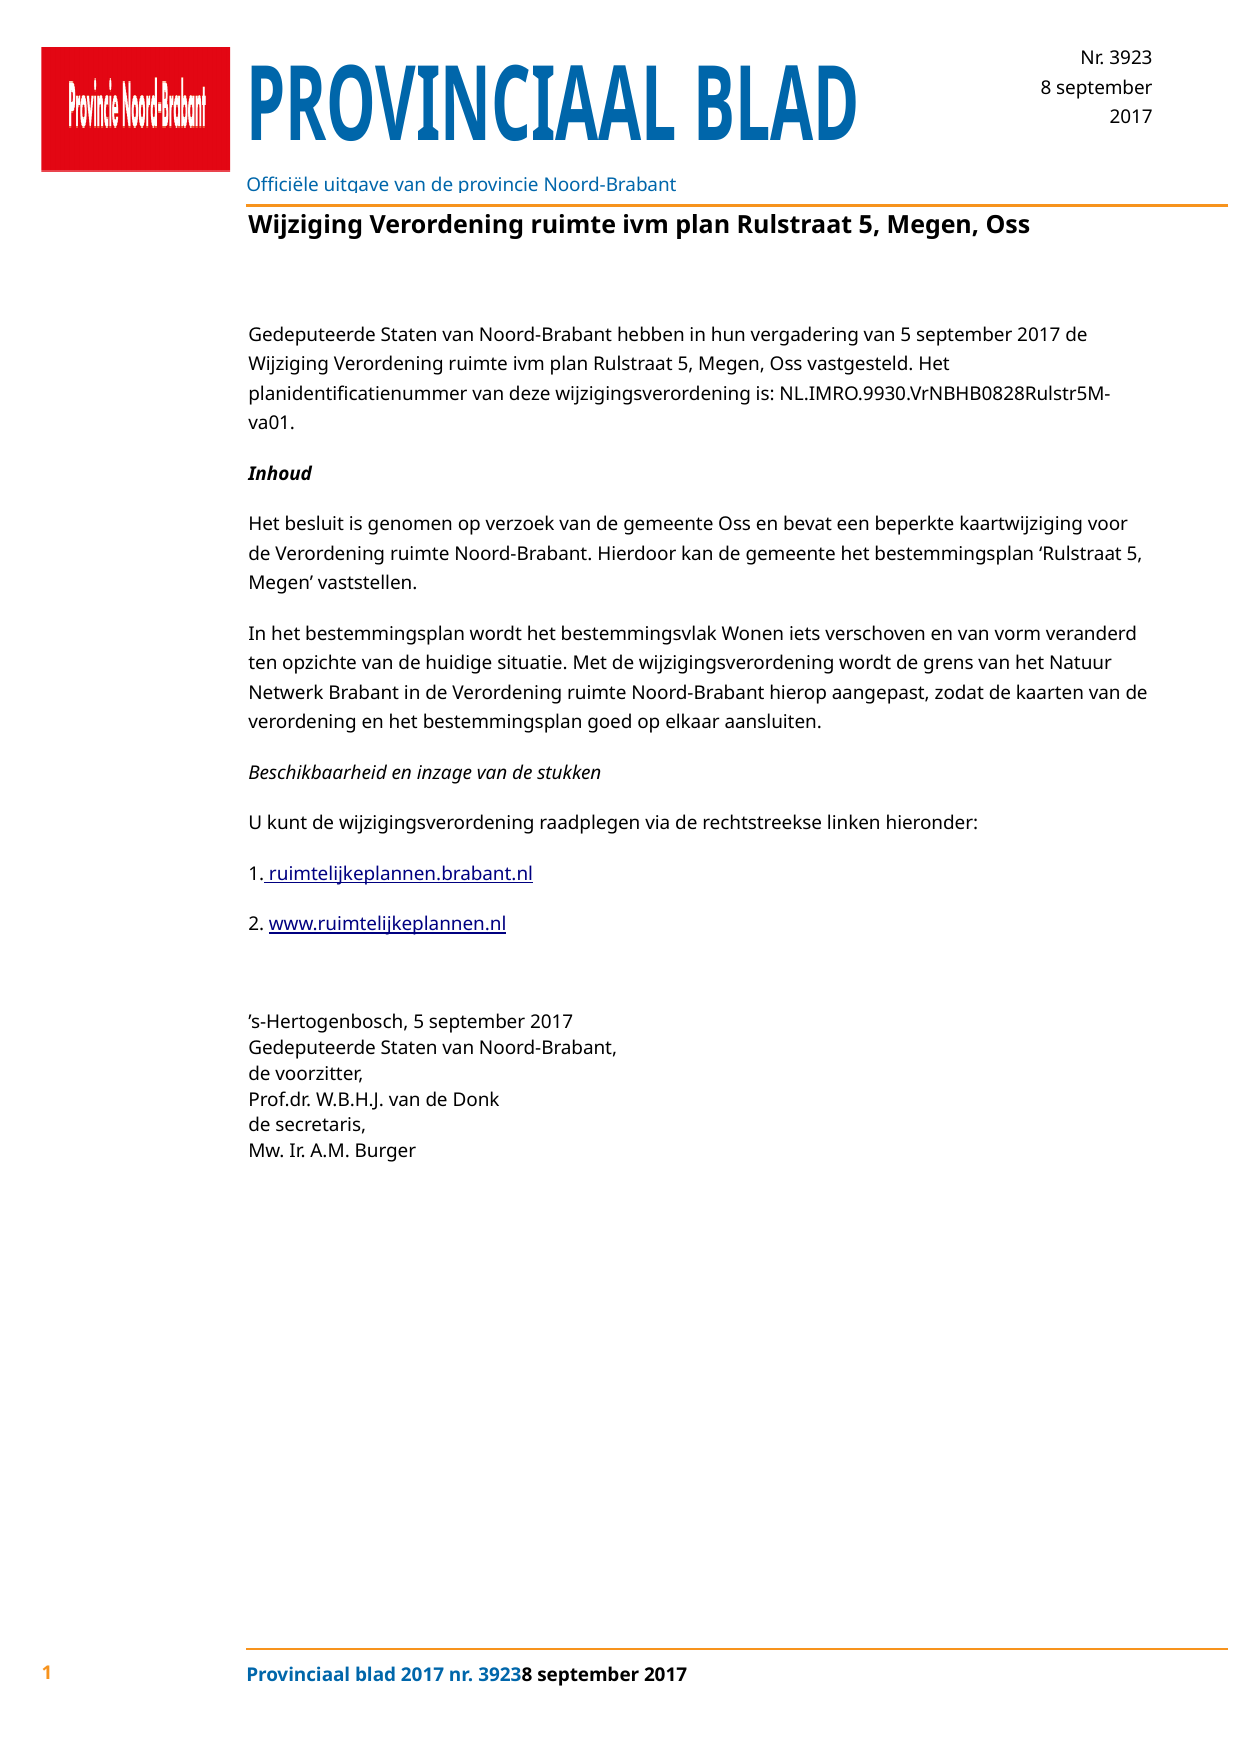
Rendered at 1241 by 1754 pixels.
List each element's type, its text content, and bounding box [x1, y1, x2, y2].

text Prof.dr. W.B.H.J. van de Donk [248, 1086, 1152, 1111]
text 1. ruimtelijkeplannen.brabant.nl [248, 860, 1152, 886]
text ’s-Hertogenbosch, 5 september 2017 [248, 1008, 1152, 1034]
text Wijziging Verordening ruimte ivm plan Rulstraat 5, Megen, Oss [248, 207, 1152, 241]
text In het bestemmingsplan wordt het bestemmingsvlak Wonen iets verschoven en van vorm veranderd ten opzichte van de huidige situatie. Met de wijzigingsverordening wordt de grens van het Natuur Netwerk Brabant in de Verordening ruimte Noord-Brabant hierop aangepast, zodat de kaarten van de verordening en het bestemmingsplan goed op elkaar aansluiten. [248, 620, 1152, 734]
text 2. www.ruimtelijkeplannen.nl [248, 910, 1152, 936]
text Mw. Ir. A.M. Burger [248, 1137, 1152, 1163]
text U kunt de wijzigingsverordening raadplegen via de rechtstreekse linken hieronder: [248, 809, 1152, 835]
text Beschikbaarheid en inzage van de stukken [248, 759, 1152, 785]
text Gedeputeerde Staten van Noord-Brabant, [248, 1034, 1152, 1060]
text de secretaris, [248, 1111, 1152, 1137]
text Inhoud [248, 460, 1152, 486]
text Het besluit is genomen op verzoek van de gemeente Oss en bevat een beperkte kaartwijziging voor de Verordening ruimte Noord-Brabant. Hierdoor kan de gemeente het bestemmingsplan ‘Rulstraat 5, Megen’ vaststellen. [248, 510, 1152, 595]
text Gedeputeerde Staten van Noord-Brabant hebben in hun vergadering van 5 september 2017 de Wijziging Verordening ruimte ivm plan Rulstraat 5, Megen, Oss vastgesteld. Het planidentificatienummer van deze wijzigingsverordening is: NL.IMRO.9930.VrNBHB0828Rulstr5M-va01. [248, 321, 1152, 435]
picture [41, 47, 231, 172]
text de voorzitter, [248, 1060, 1152, 1086]
